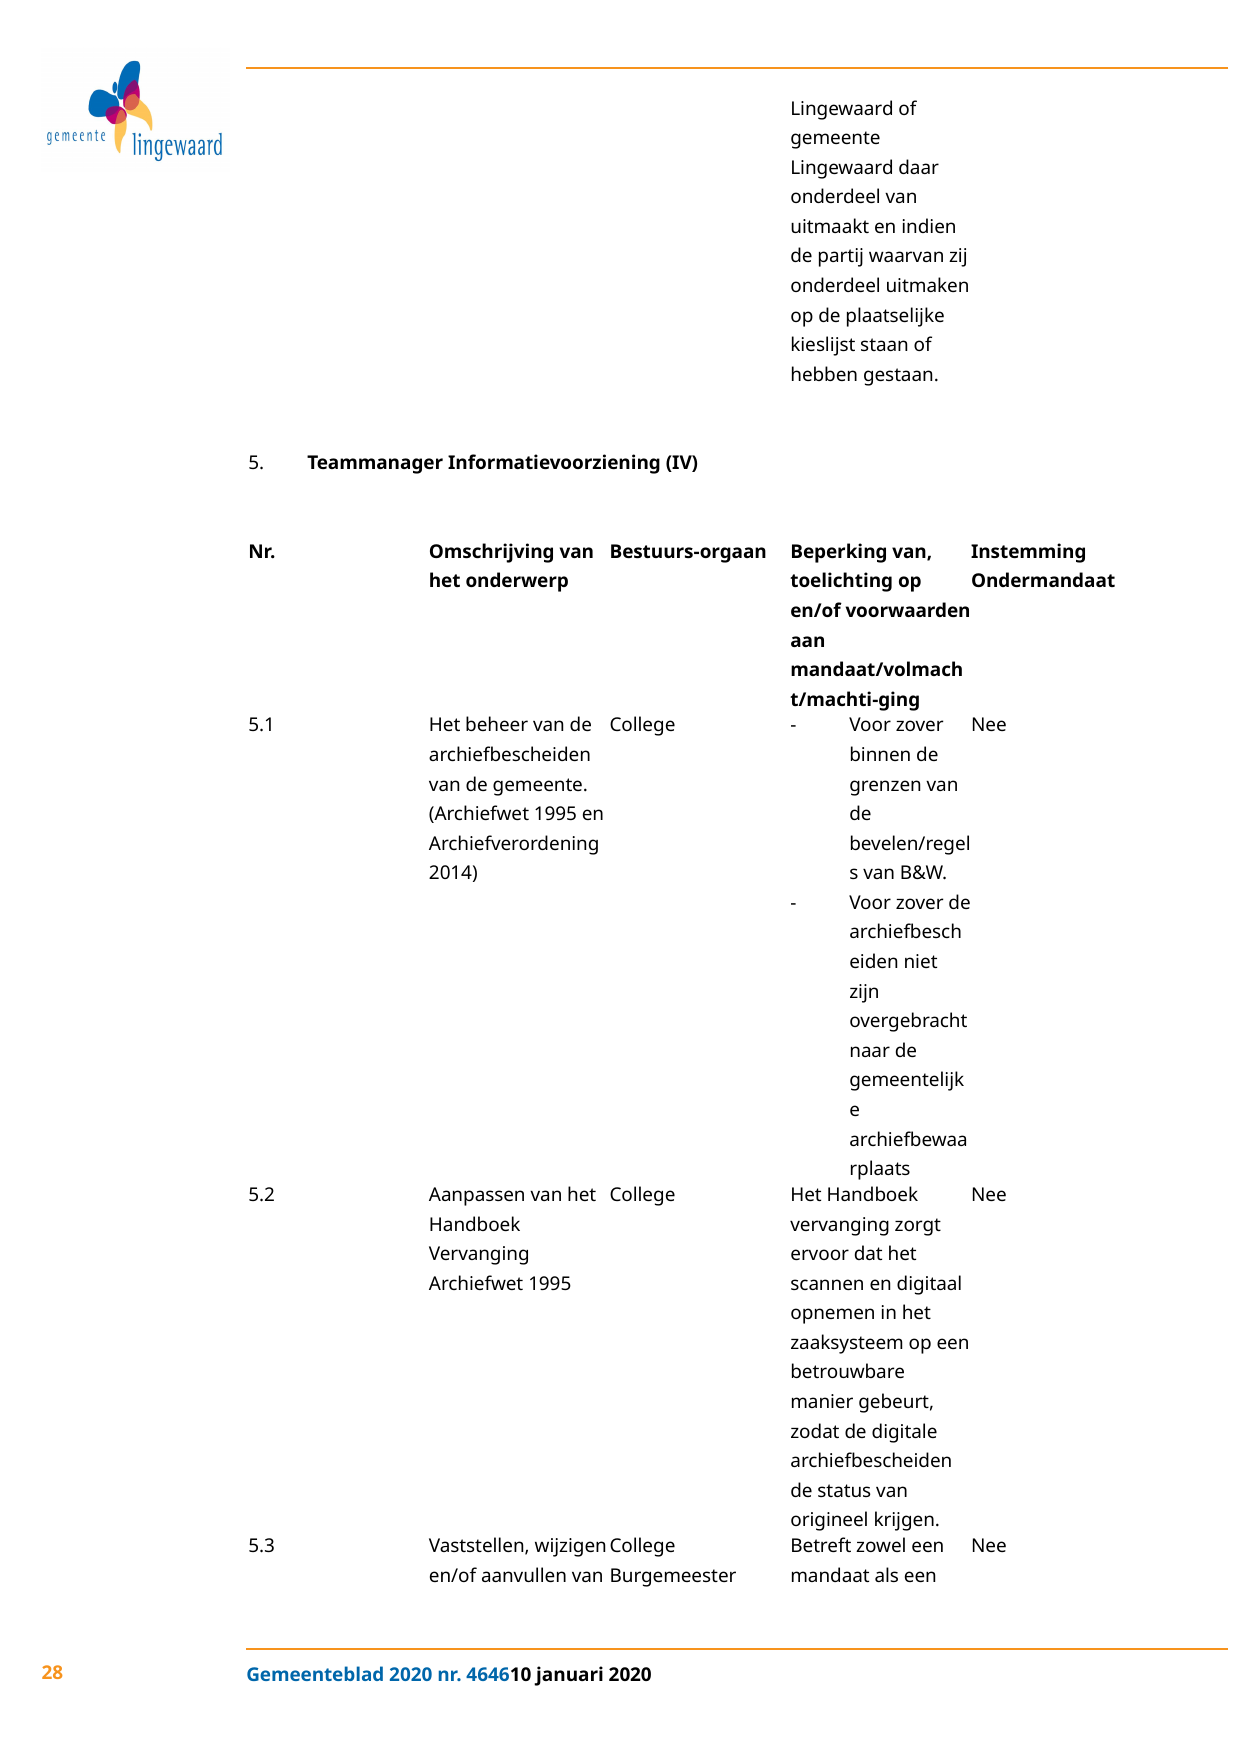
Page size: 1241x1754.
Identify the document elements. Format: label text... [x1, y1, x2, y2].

table_cell Nee [971, 1181, 1152, 1532]
table_cell 5.2 [248, 1181, 429, 1532]
table_cell 5.1 [248, 712, 429, 1181]
picture [41, 47, 231, 172]
table_cell Het beheer van de archiefbescheiden van de gemeente. (Archiefwet 1995 en Archiefverordening 2014) [429, 712, 609, 1181]
table_header Nr. [248, 538, 429, 712]
table_cell 5.3 [248, 1532, 429, 1588]
table_cell College [609, 1181, 790, 1532]
table_cell Voor zover binnen de grenzen van de bevelen/regels van B&W. Voor zover de archiefbescheiden niet zijn overgebracht naar de gemeentelijke archiefbewaarplaats [790, 712, 971, 1181]
table_cell Aanpassen van het Handboek Vervanging Archiefwet 1995 [429, 1181, 609, 1532]
table_cell [429, 95, 609, 387]
table_cell Nee [971, 712, 1152, 1181]
table_cell Het Handboek vervanging zorgt ervoor dat het scannen en digitaal opnemen in het zaaksysteem op een betrouwbare manier gebeurt, zodat de digitale archiefbescheiden de status van origineel krijgen. [790, 1181, 971, 1532]
table_header Omschrijving van het onderwerp [429, 538, 609, 712]
table_cell Betreft zowel een mandaat als een [790, 1532, 971, 1588]
table_cell Lingewaard of gemeente Lingewaard daar onderdeel van uitmaakt en indien de partij waarvan zij onderdeel uitmaken op de plaatselijke kieslijst staan of hebben gestaan. [790, 95, 971, 387]
table_cell [248, 95, 429, 387]
table_header Beperking van, toelichting op en/of voorwaarden aan mandaat/volmacht/machti-ging [790, 538, 971, 712]
table_header Bestuurs-orgaan [609, 538, 790, 712]
table_cell [609, 95, 790, 387]
table_cell [971, 95, 1152, 387]
table_cell College Burgemeester [609, 1532, 790, 1588]
list Teammanager Informatievoorziening (IV) [248, 449, 1152, 475]
table_cell College [609, 712, 790, 1181]
table_cell Vaststellen, wijzigen en/of aanvullen van [429, 1532, 609, 1588]
table_cell Nee [971, 1532, 1152, 1588]
table_header Instemming Ondermandaat [971, 538, 1152, 712]
